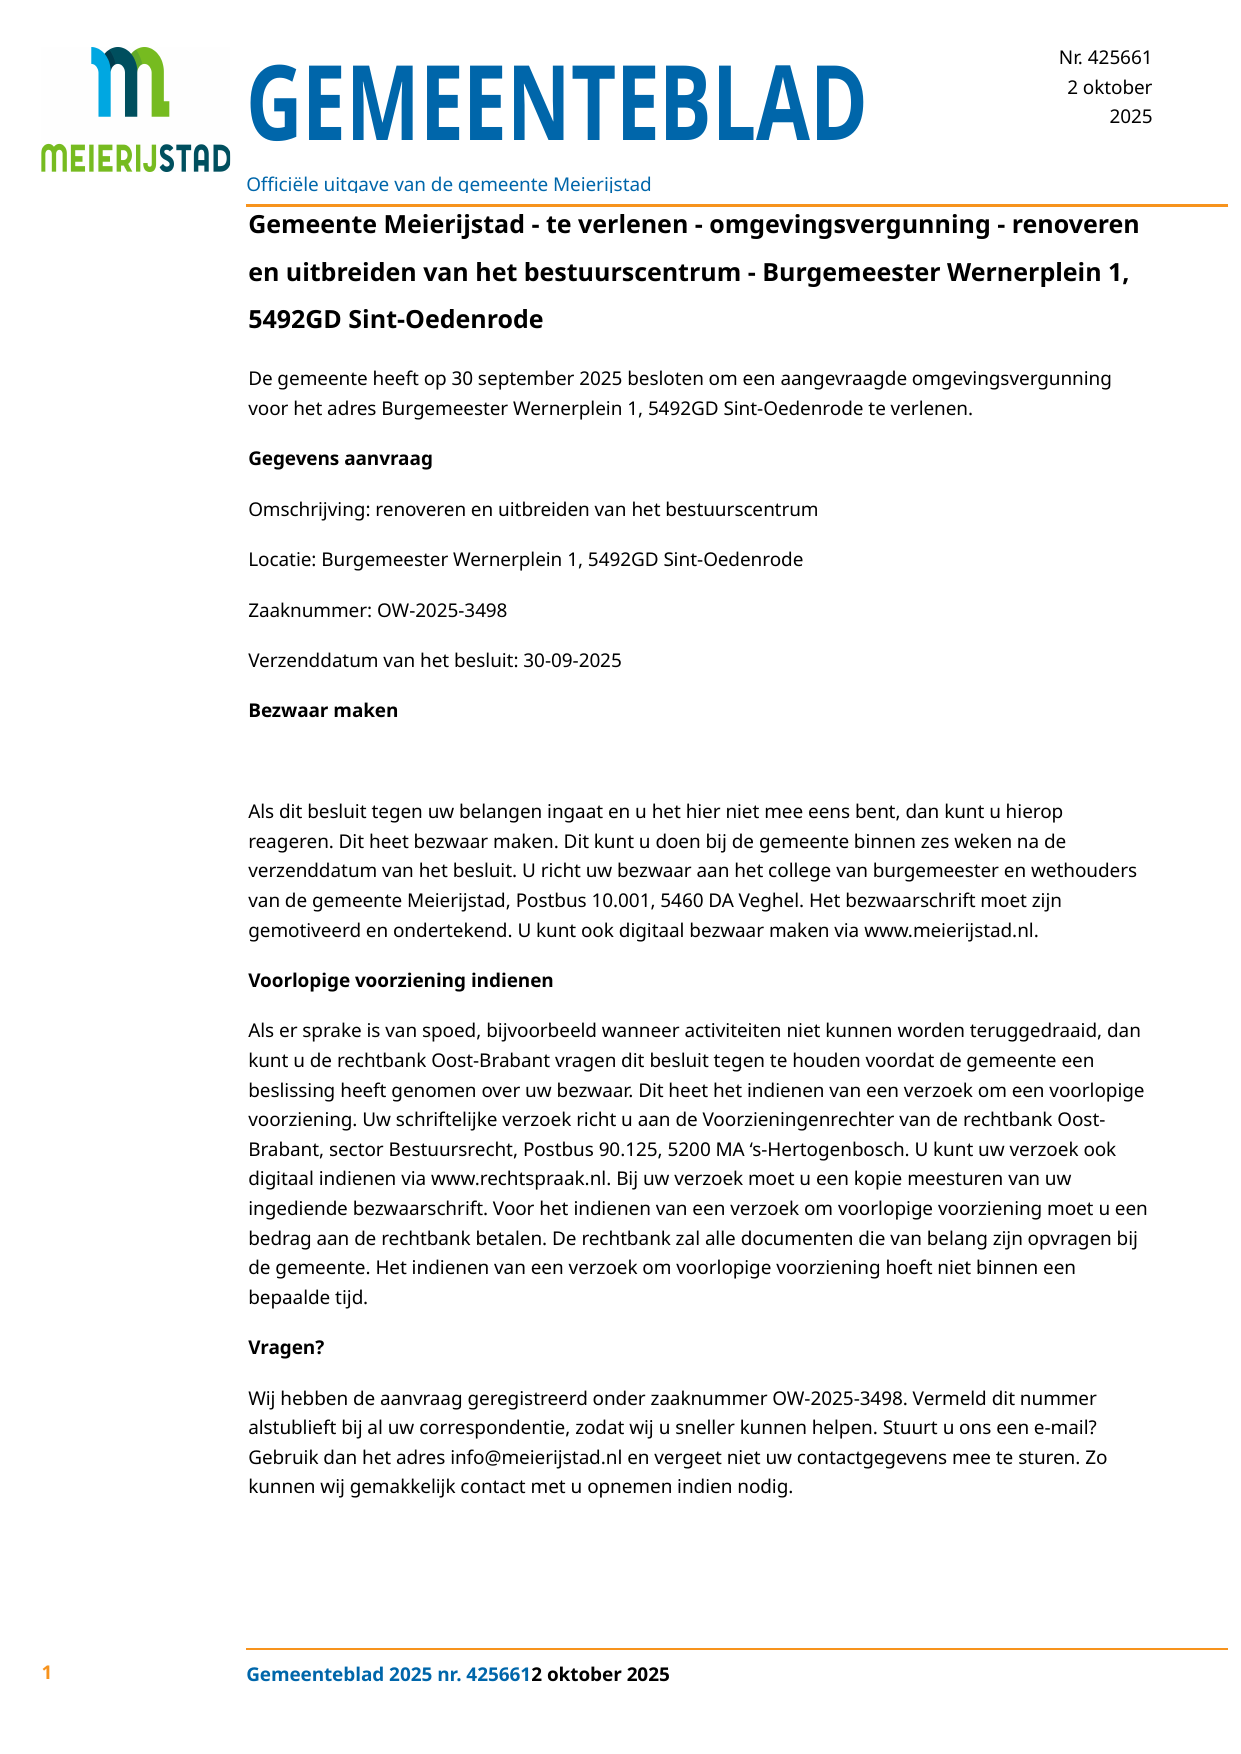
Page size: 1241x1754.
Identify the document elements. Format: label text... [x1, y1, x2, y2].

text Wij hebben de aanvraag geregistreerd onder zaaknummer OW-2025-3498. Vermeld dit nummer alstublieft bij al uw correspondentie, zodat wij u sneller kunnen helpen. Stuurt u ons een e-mail? Gebruik dan het adres info@meierijstad.nl en vergeet niet uw contactgegevens mee te sturen. Zo kunnen wij gemakkelijk contact met u opnemen indien nodig. [248, 1385, 1152, 1499]
text Zaaknummer: OW-2025-3498 [248, 597, 1152, 622]
text Locatie: Burgemeester Wernerplein 1, 5492GD Sint-Oedenrode [248, 546, 1152, 572]
text Voorlopige voorziening indienen [248, 967, 1152, 993]
text De gemeente heeft op 30 september 2025 besloten om een aangevraagde omgevingsvergunning voor het adres Burgemeester Wernerplein 1, 5492GD Sint-Oedenrode te verlenen. [248, 366, 1152, 421]
text Bezwaar maken [248, 698, 1152, 723]
picture [41, 47, 231, 172]
text Gegevens aanvraag [248, 446, 1152, 471]
text Als er sprake is van spoed, bijvoorbeeld wanneer activiteiten niet kunnen worden teruggedraaid, dan kunt u de rechtbank Oost-Brabant vragen dit besluit tegen te houden voordat de gemeente een beslissing heeft genomen over uw bezwaar. Dit heet het indienen van een verzoek om een voorlopige voorziening. Uw schriftelijke verzoek richt u aan de Voorzieningenrechter van de rechtbank Oost-Brabant, sector Bestuursrecht, Postbus 90.125, 5200 MA ‘s-Hertogenbosch. U kunt uw verzoek ook digitaal indienen via www.rechtspraak.nl. Bij uw verzoek moet u een kopie meesturen van uw ingediende bezwaarschrift. Voor het indienen van een verzoek om voorlopige voorziening moet u een bedrag aan de rechtbank betalen. De rechtbank zal alle documenten die van belang zijn opvragen bij de gemeente. Het indienen van een verzoek om voorlopige voorziening hoeft niet binnen een bepaalde tijd. [248, 1018, 1152, 1309]
text Gemeente Meierijstad - te verlenen - omgevingsvergunning - renoveren en uitbreiden van het bestuurscentrum - Burgemeester Wernerplein 1, 5492GD Sint-Oedenrode [248, 207, 1152, 336]
text Als dit besluit tegen uw belangen ingaat en u het hier niet mee eens bent, dan kunt u hierop reageren. Dit heet bezwaar maken. Dit kunt u doen bij de gemeente binnen zes weken na de verzenddatum van het besluit. U richt uw bezwaar aan het college van burgemeester en wethouders van de gemeente Meierijstad, Postbus 10.001, 5460 DA Veghel. Het bezwaarschrift moet zijn gemotiveerd en ondertekend. U kunt ook digitaal bezwaar maken via www.meierijstad.nl. [248, 798, 1152, 942]
text Vragen? [248, 1334, 1152, 1360]
text Omschrijving: renoveren en uitbreiden van het bestuurscentrum [248, 496, 1152, 522]
text Verzenddatum van het besluit: 30-09-2025 [248, 647, 1152, 673]
